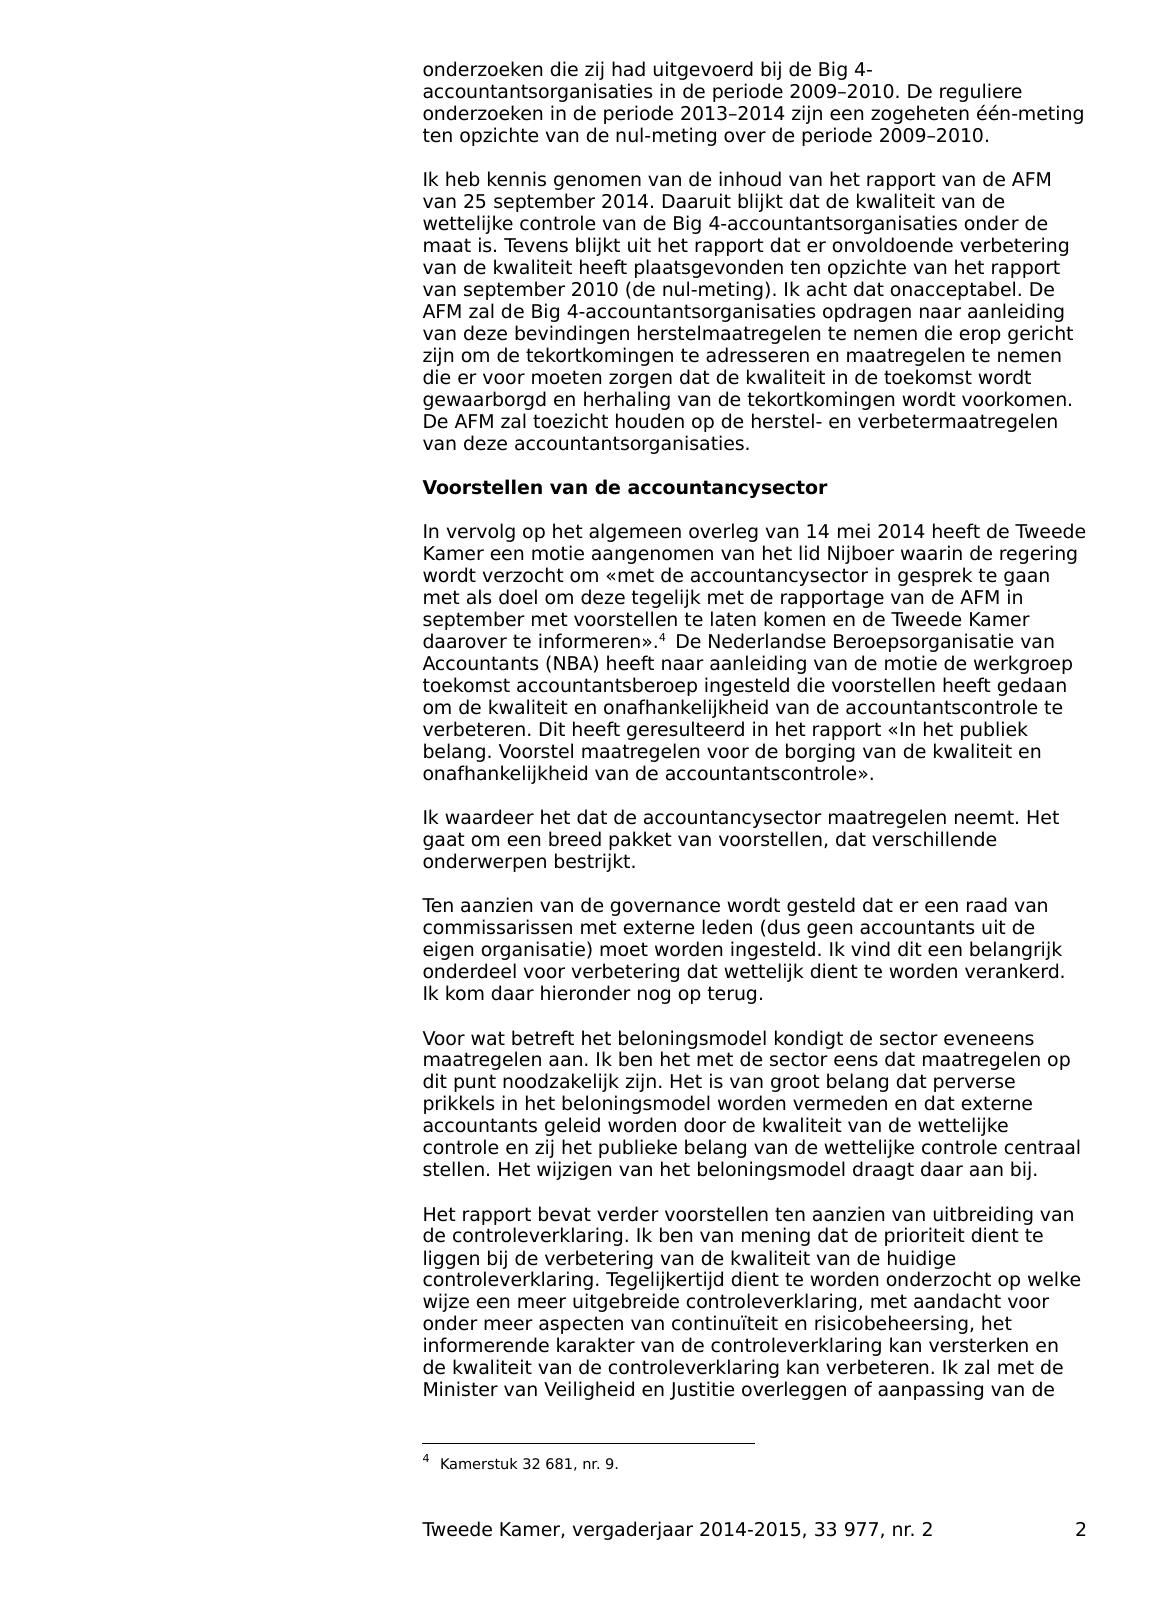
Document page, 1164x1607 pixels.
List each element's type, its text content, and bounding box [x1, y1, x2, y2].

text Kamerstuk 32 681, nr. 9. [422, 1452, 1087, 1474]
text Ten aanzien van de governance wordt gesteld dat er een raad van commissarissen met externe leden (dus geen accountants uit de eigen organisatie) moet worden ingesteld. Ik vind dit een belangrijk onderdeel voor verbetering dat wettelijk dient te worden verankerd. Ik kom daar hieronder nog op terug. [422, 895, 1087, 1005]
text Ik waardeer het dat de accountancysector maatregelen neemt. Het gaat om een breed pakket van voorstellen, dat verschillende onderwerpen bestrijkt. [422, 807, 1087, 873]
text onderzoeken die zij had uitgevoerd bij de Big 4-accountantsorganisaties in de periode 2009–2010. De reguliere onderzoeken in de periode 2013–2014 zijn een zogeheten één-meting ten opzichte van de nul-meting over de periode 2009–2010. [422, 59, 1087, 147]
text Ik heb kennis genomen van de inhoud van het rapport van de AFM van 25 september 2014. Daaruit blijkt dat de kwaliteit van de wettelijke controle van de Big 4-accountantsorganisaties onder de maat is. Tevens blijkt uit het rapport dat er onvoldoende verbetering van de kwaliteit heeft plaatsgevonden ten opzichte van het rapport van september 2010 (de nul-meting). Ik acht dat onacceptabel. De AFM zal de Big 4-accountantsorganisaties opdragen naar aanleiding van deze bevindingen herstelmaatregelen te nemen die erop gericht zijn om de tekortkomingen te adresseren en maatregelen te nemen die er voor moeten zorgen dat de kwaliteit in de toekomst wordt gewaarborgd en herhaling van de tekortkomingen wordt voorkomen. De AFM zal toezicht houden op de herstel- en verbetermaatregelen van deze accountantsorganisaties. [422, 169, 1087, 455]
subtitle Voorstellen van de accountancysector [422, 477, 1087, 499]
text Het rapport bevat verder voorstellen ten aanzien van uitbreiding van de controleverklaring. Ik ben van mening dat de prioriteit dient te liggen bij de verbetering van de kwaliteit van de huidige controleverklaring. Tegelijkertijd dient te worden onderzocht op welke wijze een meer uitgebreide controleverklaring, met aandacht voor onder meer aspecten van continuïteit en risicobeheersing, het informerende karakter van de controleverklaring kan versterken en de kwaliteit van de controleverklaring kan verbeteren. Ik zal met de Minister van Veiligheid en Justitie overleggen of aanpassing van de [422, 1203, 1087, 1401]
text In vervolg op het algemeen overleg van 14 mei 2014 heeft de Tweede Kamer een motie aangenomen van het lid Nijboer waarin de regering wordt verzocht om «met de accountancysector in gesprek te gaan met als doel om deze tegelijk met de rapportage van de AFM in september met voorstellen te laten komen en de Tweede Kamer daarover te informeren». De Nederlandse Beroepsorganisatie van Accountants (NBA) heeft naar aanleiding van de motie de werkgroep toekomst accountantsberoep ingesteld die voorstellen heeft gedaan om de kwaliteit en onafhankelijkheid van de accountantscontrole te verbeteren. Dit heeft geresulteerd in het rapport «In het publiek belang. Voorstel maatregelen voor de borging van de kwaliteit en onafhankelijkheid van de accountantscontrole». [422, 521, 1087, 785]
text Voor wat betreft het beloningsmodel kondigt de sector eveneens maatregelen aan. Ik ben het met de sector eens dat maatregelen op dit punt noodzakelijk zijn. Het is van groot belang dat perverse prikkels in het beloningsmodel worden vermeden en dat externe accountants geleid worden door de kwaliteit van de wettelijke controle en zij het publieke belang van de wettelijke controle centraal stellen. Het wijzigen van het beloningsmodel draagt daar aan bij. [422, 1027, 1087, 1181]
